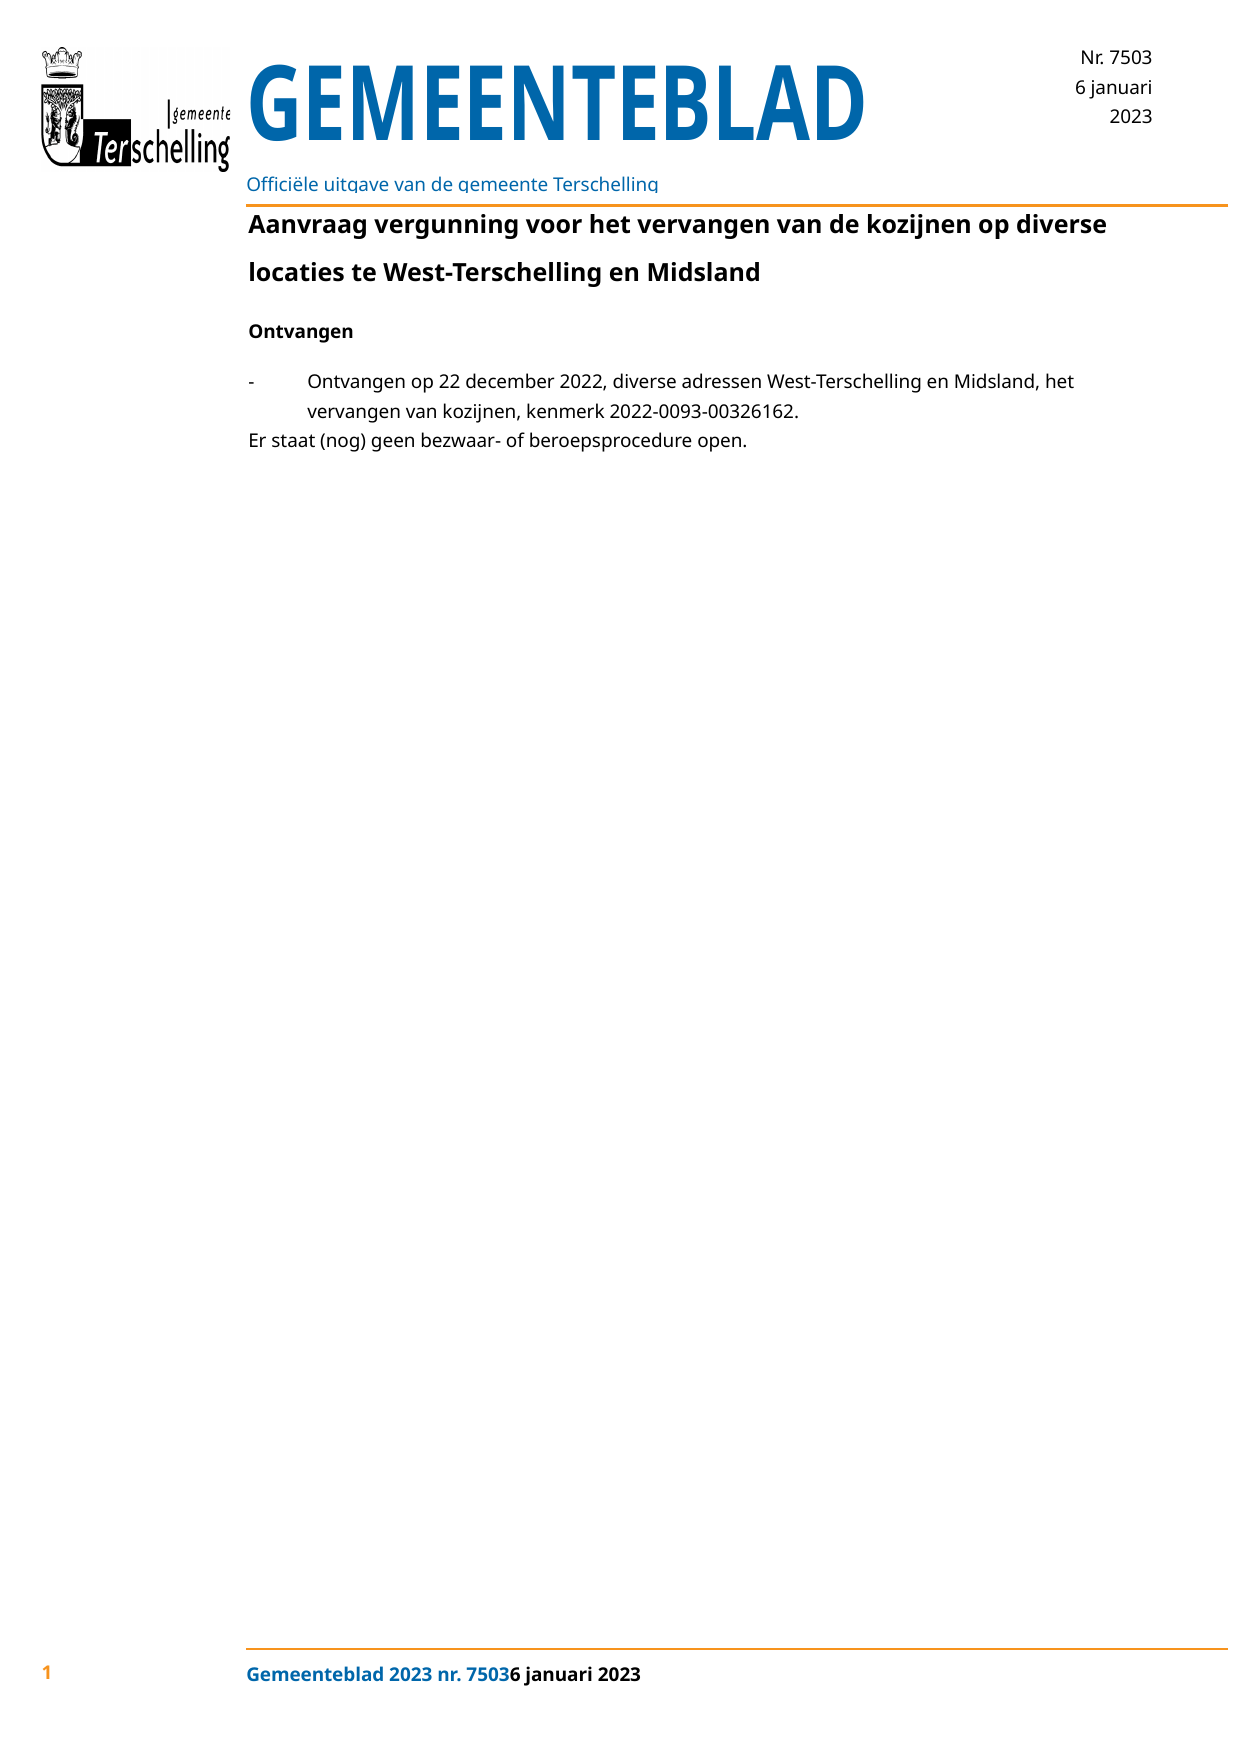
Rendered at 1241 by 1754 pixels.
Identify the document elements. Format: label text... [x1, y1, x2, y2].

text Er staat (nog) geen bezwaar- of beroepsprocedure open. [248, 427, 1152, 453]
picture [41, 47, 231, 172]
text Ontvangen [248, 318, 1152, 344]
text Aanvraag vergunning voor het vervangen van de kozijnen op diverse locaties te West-Terschelling en Midsland [248, 207, 1152, 288]
list Ontvangen op 22 december 2022, diverse adressen West-Terschelling en Midsland, het vervangen van kozijnen, kenmerk 2022-0093-00326162. [248, 368, 1152, 424]
